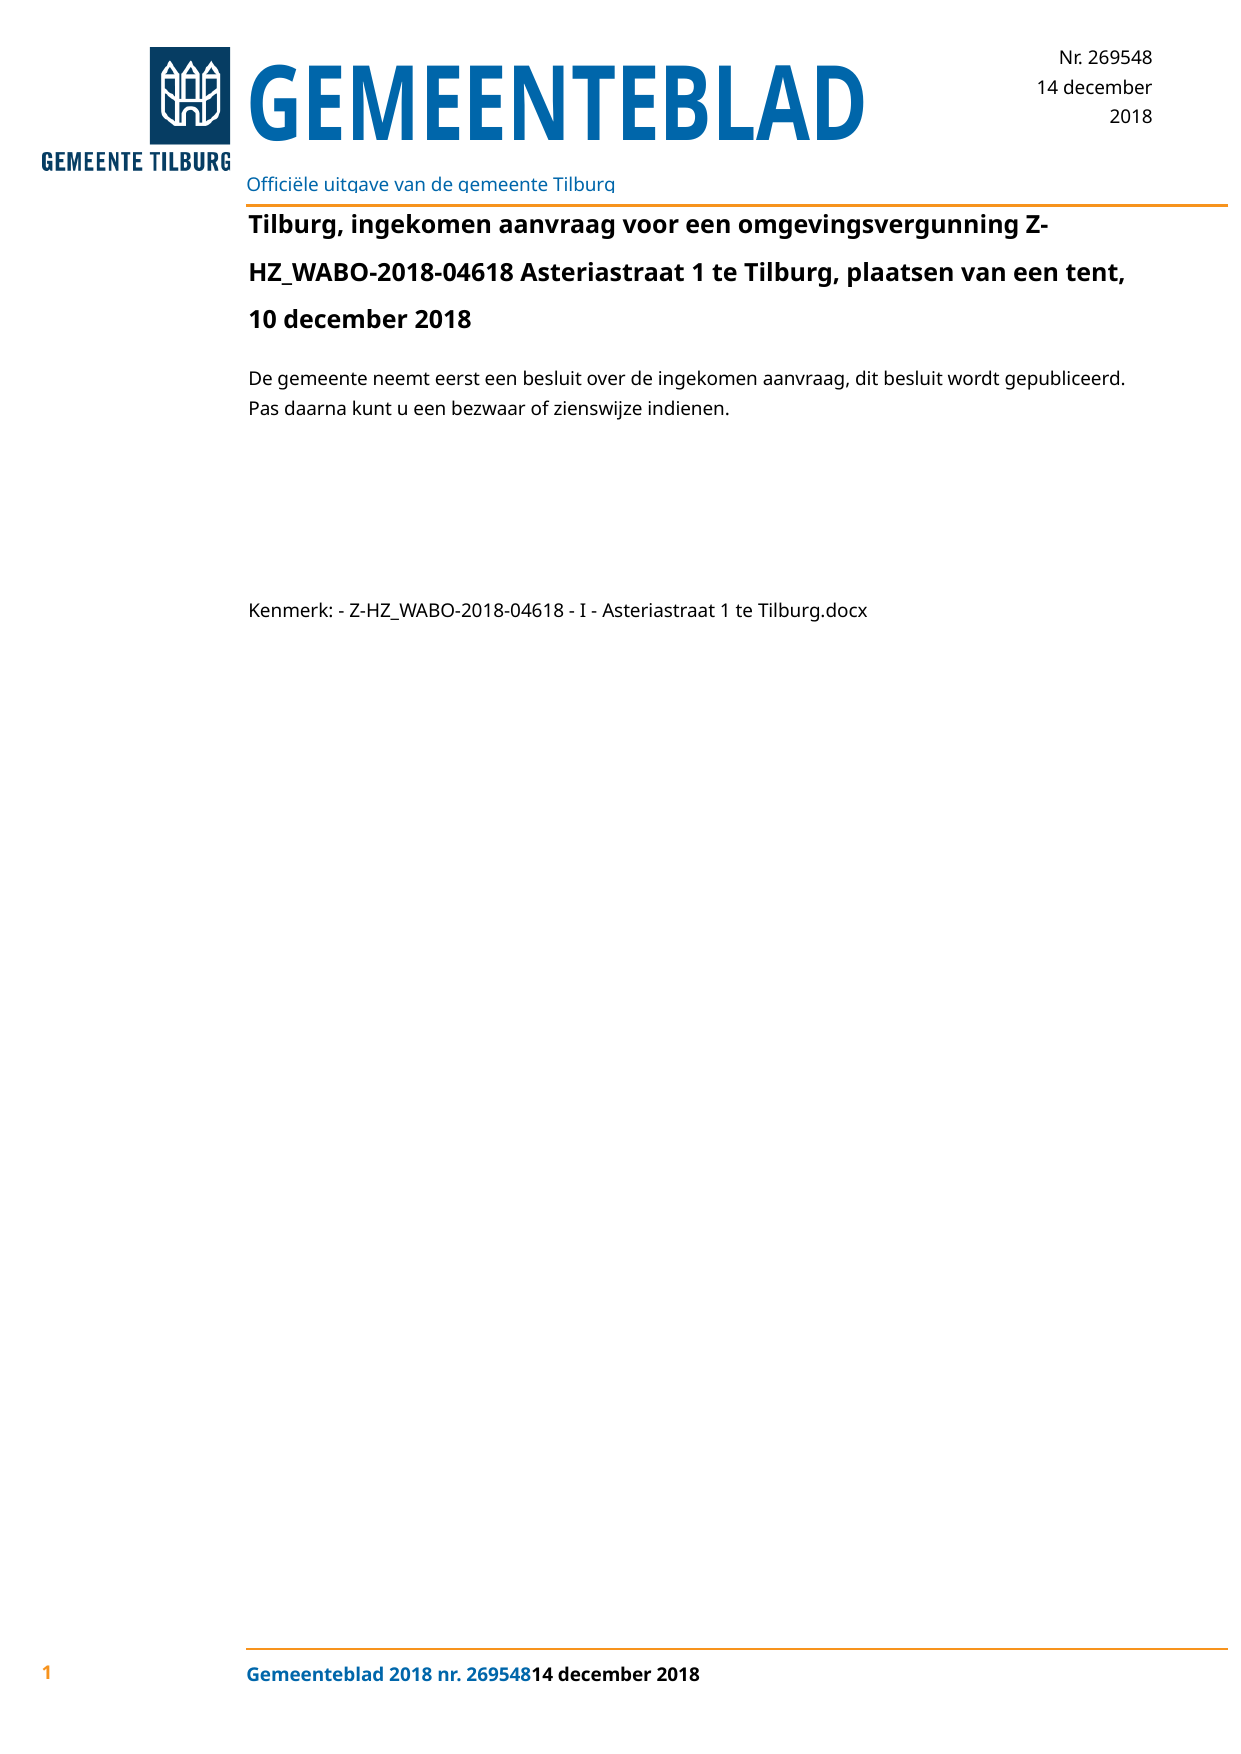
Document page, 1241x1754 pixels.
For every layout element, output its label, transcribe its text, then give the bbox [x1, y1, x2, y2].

text De gemeente neemt eerst een besluit over de ingekomen aanvraag, dit besluit wordt gepubliceerd. Pas daarna kunt u een bezwaar of zienswijze indienen. [248, 366, 1152, 421]
text Tilburg, ingekomen aanvraag voor een omgevingsvergunning Z-HZ_WABO-2018-04618 Asteriastraat 1 te Tilburg, plaatsen van een tent, 10 december 2018 [248, 207, 1152, 336]
text Kenmerk: - Z-HZ_WABO-2018-04618 - I - Asteriastraat 1 te Tilburg.docx [248, 597, 1152, 622]
picture [41, 47, 231, 172]
